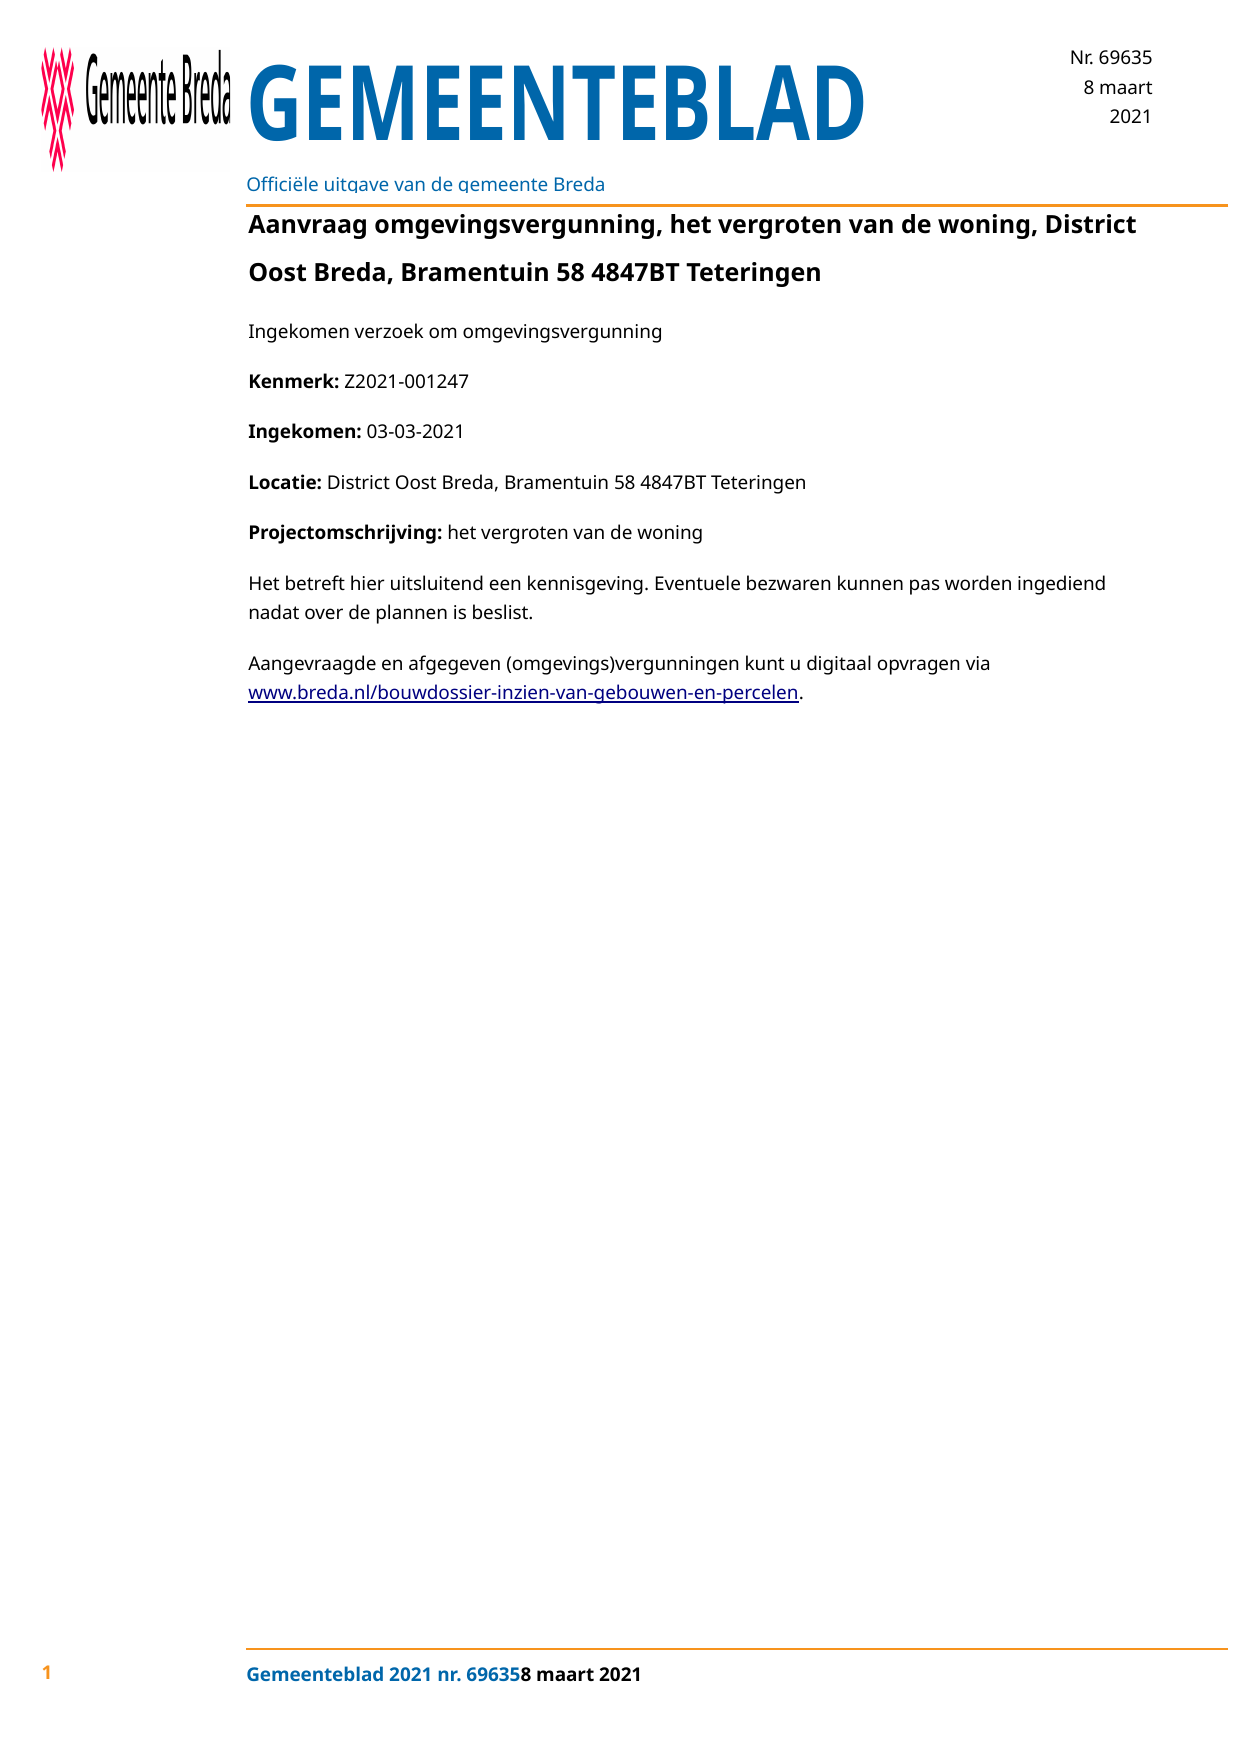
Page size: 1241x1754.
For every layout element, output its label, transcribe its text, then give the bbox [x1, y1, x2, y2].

picture [41, 47, 231, 172]
text Locatie: District Oost Breda, Bramentuin 58 4847BT Teteringen [248, 469, 1152, 495]
text Kenmerk: Z2021-001247 [248, 368, 1152, 394]
text Het betreft hier uitsluitend een kennisgeving. Eventuele bezwaren kunnen pas worden ingediend nadat over de plannen is beslist. [248, 570, 1152, 625]
text Aanvraag omgevingsvergunning, het vergroten van de woning, District Oost Breda, Bramentuin 58 4847BT Teteringen [248, 207, 1152, 288]
text Ingekomen verzoek om omgevingsvergunning [248, 318, 1152, 344]
text Projectomschrijving: het vergroten van de woning [248, 519, 1152, 545]
text Ingekomen: 03-03-2021 [248, 419, 1152, 444]
text Aangevraagde en afgegeven (omgevings)vergunningen kunt u digitaal opvragen via www.breda.nl/bouwdossier-inzien-van-gebouwen-en-percelen. [248, 650, 1152, 705]
